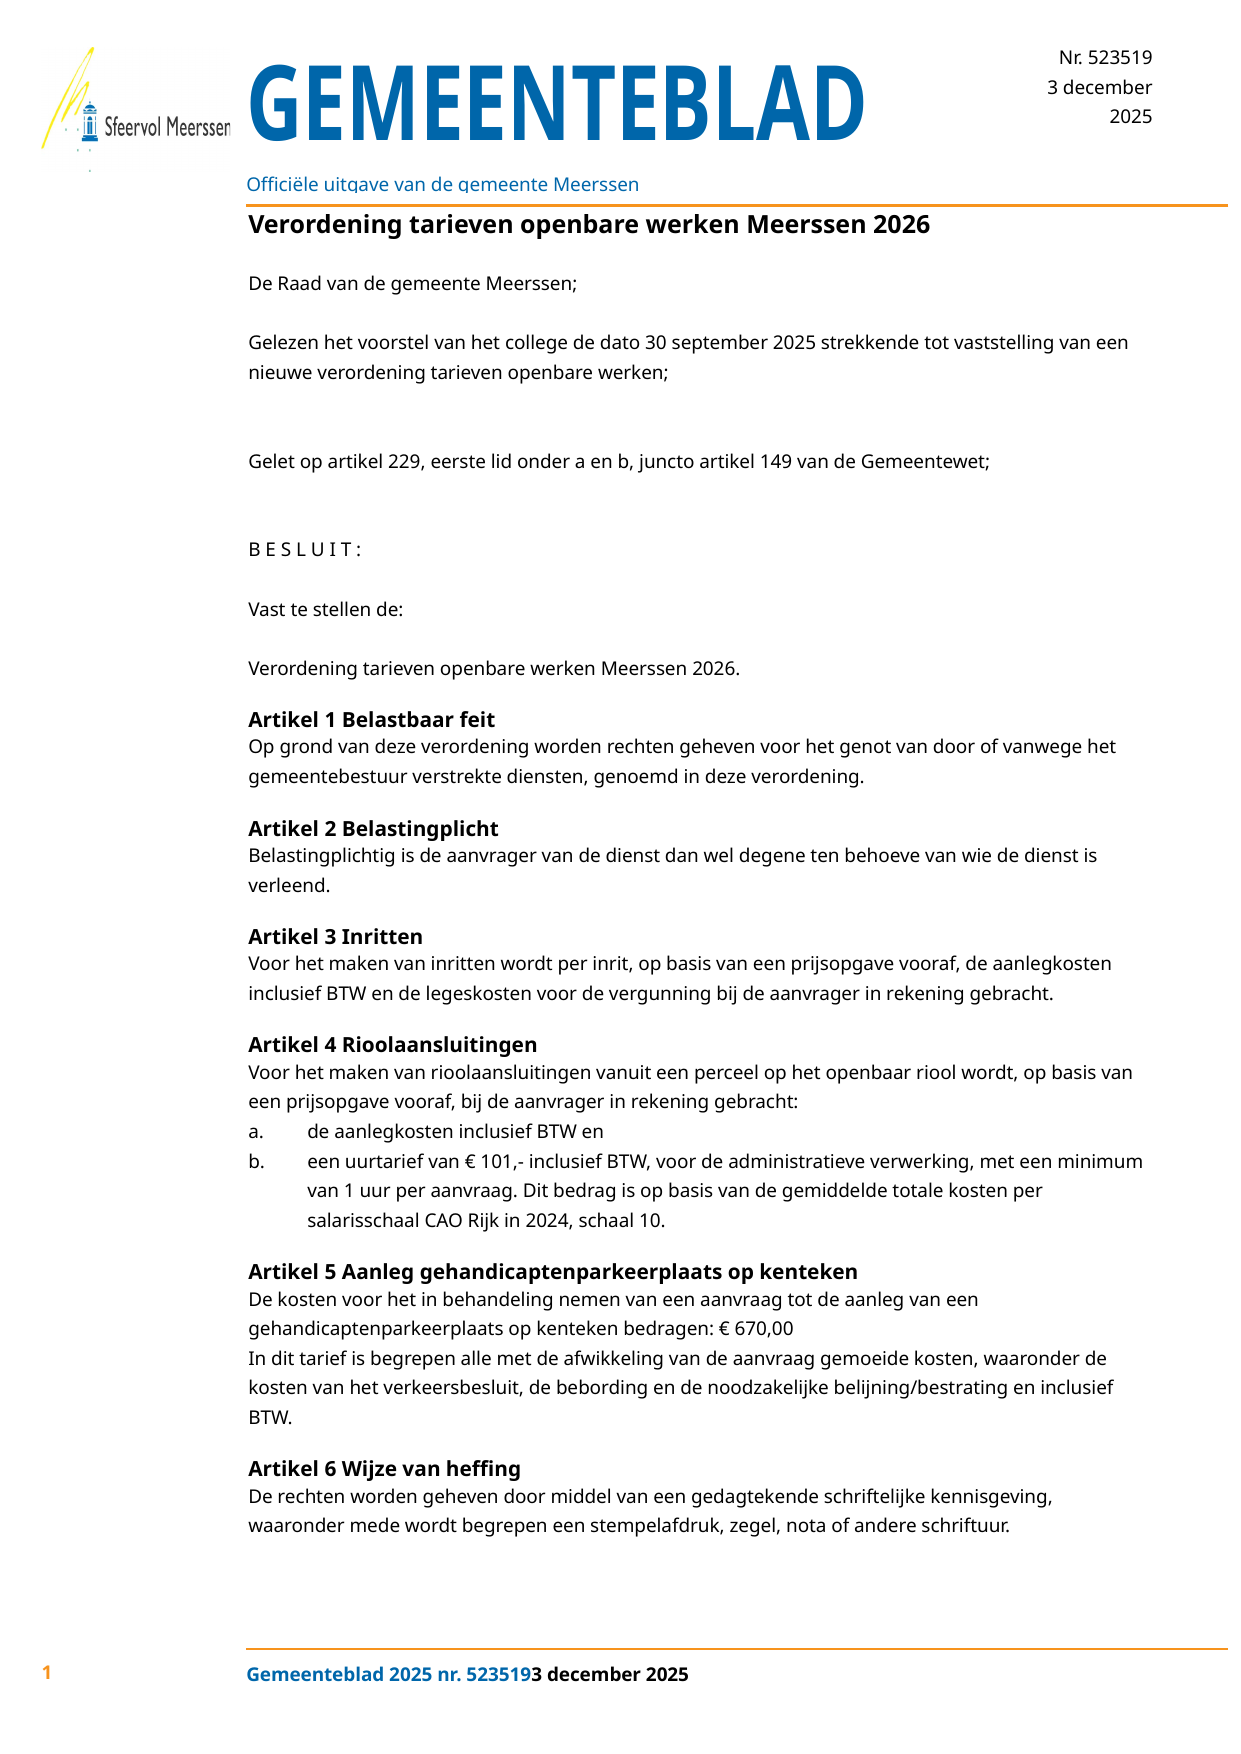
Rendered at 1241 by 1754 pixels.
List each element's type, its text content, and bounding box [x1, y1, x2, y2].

text Vast te stellen de: [248, 596, 1152, 621]
text De Raad van de gemeente Meerssen; [248, 270, 1152, 296]
text Artikel 1 Belastbaar feit [248, 705, 1152, 734]
text Op grond van deze verordening worden rechten geheven voor het genot van door of vanwege het gemeentebestuur verstrekte diensten, genoemd in deze verordening. [248, 734, 1152, 789]
text Artikel 2 Belastingplicht [248, 814, 1152, 842]
text Artikel 4 Rioolaansluitingen [248, 1031, 1152, 1059]
text Artikel 5 Aanleg gehandicaptenparkeerplaats op kenteken [248, 1257, 1152, 1286]
text Artikel 6 Wijze van heffing [248, 1454, 1152, 1483]
text Verordening tarieven openbare werken Meerssen 2026 [248, 207, 1152, 241]
text Voor het maken van inritten wordt per inrit, op basis van een prijsopgave vooraf, de aanlegkosten inclusief BTW en de legeskosten voor de vergunning bij de aanvrager in rekening gebracht. [248, 951, 1152, 1006]
text Verordening tarieven openbare werken Meerssen 2026. [248, 655, 1152, 681]
list de aanlegkosten inclusief BTW en [248, 1118, 1152, 1144]
text Belastingplichtig is de aanvrager van de dienst dan wel degene ten behoeve van wie de dienst is verleend. [248, 842, 1152, 897]
text B E S L U I T : [248, 537, 1152, 562]
text De rechten worden geheven door middel van een gedagtekende schriftelijke kennisgeving, waaronder mede wordt begrepen een stempelafdruk, zegel, nota of andere schriftuur. [248, 1483, 1152, 1538]
text Artikel 3 Inritten [248, 922, 1152, 951]
text Gelezen het voorstel van het college de dato 30 september 2025 strekkende tot vaststelling van een nieuwe verordening tarieven openbare werken; [248, 329, 1152, 385]
picture [41, 47, 231, 172]
text Gelet op artikel 229, eerste lid onder a en b, juncto artikel 149 van de Gemeentewet; [248, 448, 1152, 473]
list een uurtarief van € 101,- inclusief BTW, voor de administratieve verwerking, met een minimum van 1 uur per aanvraag. Dit bedrag is op basis van de gemiddelde totale kosten per salarisschaal CAO Rijk in 2024, schaal 10. [248, 1148, 1152, 1233]
text In dit tarief is begrepen alle met de afwikkeling van de aanvraag gemoeide kosten, waaronder de kosten van het verkeersbesluit, de bebording en de noodzakelijke belijning/bestrating en inclusief BTW. [248, 1345, 1152, 1430]
text Voor het maken van rioolaansluitingen vanuit een perceel op het openbaar riool wordt, op basis van een prijsopgave vooraf, bij de aanvrager in rekening gebracht: [248, 1059, 1152, 1114]
text De kosten voor het in behandeling nemen van een aanvraag tot de aanleg van een gehandicaptenparkeerplaats op kenteken bedragen: € 670,00 [248, 1286, 1152, 1341]
